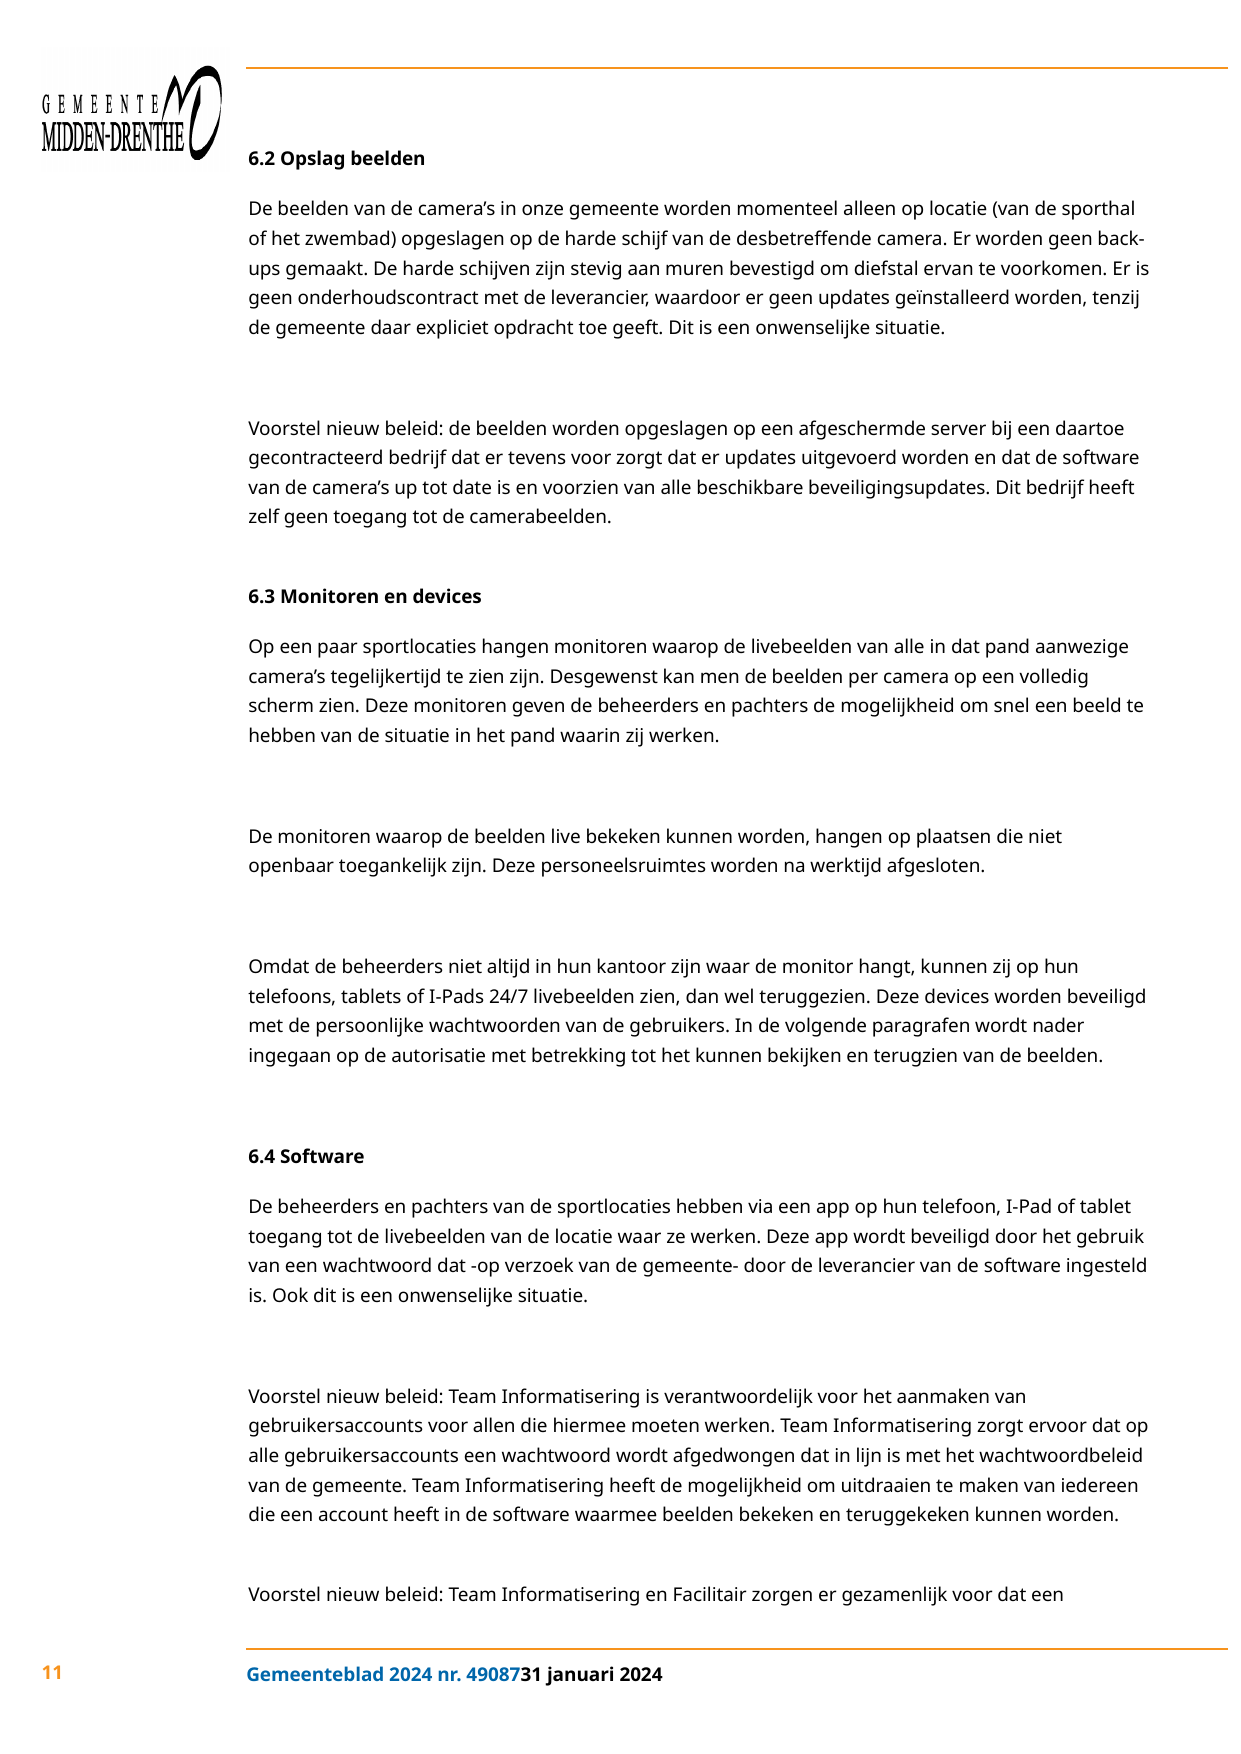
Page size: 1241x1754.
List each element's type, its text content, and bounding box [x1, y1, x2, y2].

table_header Voorstel nieuw beleid: de beelden worden opgeslagen op een afgeschermde server bij een daartoe gecontracteerd bedrijf dat er tevens voor zorgt dat er updates uitgevoerd worden en dat de software van de camera’s up tot date is en voorzien van alle beschikbare beveiligingsupdates. Dit bedrijf heeft zelf geen toegang tot de camerabeelden. [248, 415, 1152, 529]
text De beelden van de camera’s in onze gemeente worden momenteel alleen op locatie (van de sporthal of het zwembad) opgeslagen op de harde schijf van de desbetreffende camera. Er worden geen back-ups gemaakt. De harde schijven zijn stevig aan muren bevestigd om diefstal ervan te voorkomen. Er is geen onderhoudscontract met de leverancier, waardoor er geen updates geïnstalleerd worden, tenzij de gemeente daar expliciet opdracht toe geeft. Dit is een onwenselijke situatie. [248, 196, 1152, 340]
text 6.3 Monitoren en devices [248, 583, 1152, 609]
text Omdat de beheerders niet altijd in hun kantoor zijn waar de monitor hangt, kunnen zij op hun telefoons, tablets of I-Pads 24/7 livebeelden zien, dan wel teruggezien. Deze devices worden beveiligd met de persoonlijke wachtwoorden van de gebruikers. In de volgende paragrafen wordt nader ingegaan op de autorisatie met betrekking tot het kunnen bekijken en terugzien van de beelden. [248, 953, 1152, 1068]
text De monitoren waarop de beelden live bekeken kunnen worden, hangen op plaatsen die niet openbaar toegankelijk zijn. Deze personeelsruimtes worden na werktijd afgesloten. [248, 823, 1152, 878]
text Op een paar sportlocaties hangen monitoren waarop de livebeelden van alle in dat pand aanwezige camera’s tegelijkertijd te zien zijn. Desgewenst kan men de beelden per camera op een volledig scherm zien. Deze monitoren geven de beheerders en pachters de mogelijkheid om snel een beeld te hebben van de situatie in het pand waarin zij werken. [248, 633, 1152, 748]
table_header Voorstel nieuw beleid: Team Informatisering is verantwoordelijk voor het aanmaken van gebruikersaccounts voor allen die hiermee moeten werken. Team Informatisering zorgt ervoor dat op alle gebruikersaccounts een wachtwoord wordt afgedwongen dat in lijn is met het wachtwoordbeleid van de gemeente. Team Informatisering heeft de mogelijkheid om uitdraaien te maken van iedereen die een account heeft in de software waarmee beelden bekeken en teruggekeken kunnen worden. [248, 1383, 1152, 1527]
text 6.2 Opslag beelden [248, 145, 1152, 171]
text 6.4 Software [248, 1143, 1152, 1169]
text De beheerders en pachters van de sportlocaties hebben via een app op hun telefoon, I-Pad of tablet toegang tot de livebeelden van de locatie waar ze werken. Deze app wordt beveiligd door het gebruik van een wachtwoord dat -op verzoek van de gemeente- door de leverancier van de software ingesteld is. Ook dit is een onwenselijke situatie. [248, 1193, 1152, 1308]
table_header Voorstel nieuw beleid: Team Informatisering en Facilitair zorgen er gezamenlijk voor dat een [248, 1581, 1152, 1607]
picture [41, 47, 231, 172]
